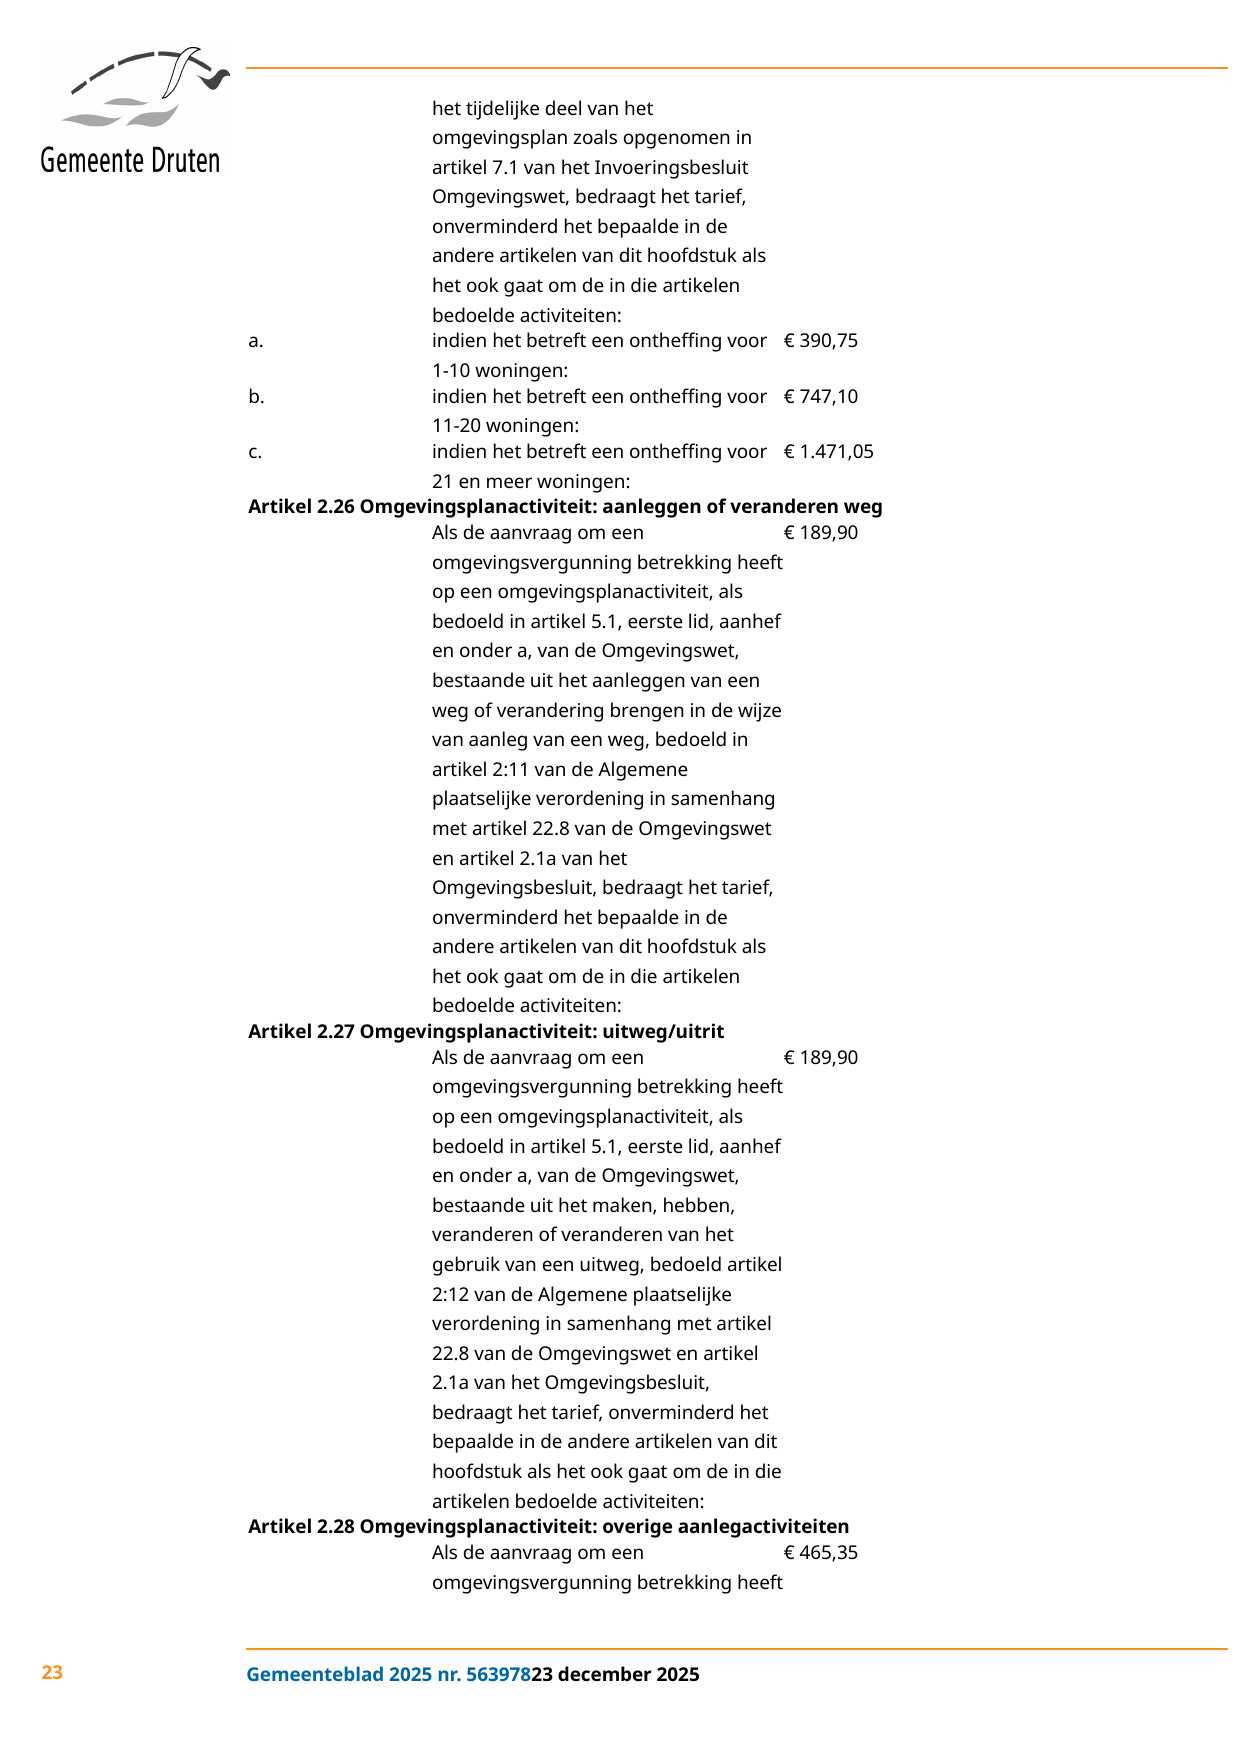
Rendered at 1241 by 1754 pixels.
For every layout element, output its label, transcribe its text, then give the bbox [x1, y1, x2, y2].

table_cell Artikel 2.27 Omgevingsplanactiviteit: uitweg/uitrit [248, 1018, 968, 1044]
table_cell € 465,35 [784, 1539, 968, 1594]
table_cell [968, 438, 1152, 493]
table_cell € 189,90 [784, 1044, 968, 1513]
table_cell [248, 95, 432, 328]
table_cell indien het betreft een ontheffing voor 21 en meer woningen: [432, 438, 784, 493]
picture [41, 47, 231, 172]
table_cell [968, 1539, 1152, 1594]
table_cell [248, 1539, 432, 1594]
table_cell a. [248, 328, 432, 383]
table_cell indien het betreft een ontheffing voor 11-20 woningen: [432, 383, 784, 438]
table_cell [968, 383, 1152, 438]
table_cell € 189,90 [784, 519, 968, 1018]
table_cell Als de aanvraag om een omgevingsvergunning betrekking heeft op een omgevingsplanactiviteit, als bedoeld in artikel 5.1, eerste lid, aanhef en onder a, van de Omgevingswet, bestaande uit het maken, hebben, veranderen of veranderen van het gebruik van een uitweg, bedoeld artikel 2:12 van de Algemene plaatselijke verordening in samenhang met artikel 22.8 van de Omgevingswet en artikel 2.1a van het Omgevingsbesluit, bedraagt het tarief, onverminderd het bepaalde in de andere artikelen van dit hoofdstuk als het ook gaat om de in die artikelen bedoelde activiteiten: [432, 1044, 784, 1513]
table_cell [968, 1044, 1152, 1513]
table_cell indien het betreft een ontheffing voor 1-10 woningen: [432, 328, 784, 383]
table_cell € 390,75 [784, 328, 968, 383]
table_cell Als de aanvraag om een omgevingsvergunning betrekking heeft [432, 1539, 784, 1594]
table_cell [248, 519, 432, 1018]
table_cell € 1.471,05 [784, 438, 968, 493]
table_cell Als de aanvraag om een omgevingsvergunning betrekking heeft op een omgevingsplanactiviteit, als bedoeld in artikel 5.1, eerste lid, aanhef en onder a, van de Omgevingswet, bestaande uit het aanleggen van een weg of verandering brengen in de wijze van aanleg van een weg, bedoeld in artikel 2:11 van de Algemene plaatselijke verordening in samenhang met artikel 22.8 van de Omgevingswet en artikel 2.1a van het Omgevingsbesluit, bedraagt het tarief, onverminderd het bepaalde in de andere artikelen van dit hoofdstuk als het ook gaat om de in die artikelen bedoelde activiteiten: [432, 519, 784, 1018]
table_cell [784, 95, 968, 328]
table_cell [968, 95, 1152, 328]
table_cell Artikel 2.26 Omgevingsplanactiviteit: aanleggen of veranderen weg [248, 494, 968, 519]
table_cell [968, 328, 1152, 383]
table_cell € 747,10 [784, 383, 968, 438]
table_cell [248, 1044, 432, 1513]
table_cell het tijdelijke deel van het omgevingsplan zoals opgenomen in artikel 7.1 van het Invoeringsbesluit Omgevingswet, bedraagt het tarief, onverminderd het bepaalde in de andere artikelen van dit hoofdstuk als het ook gaat om de in die artikelen bedoelde activiteiten: [432, 95, 784, 328]
table_cell c. [248, 438, 432, 493]
table_cell [968, 519, 1152, 1018]
table_cell b. [248, 383, 432, 438]
table_cell Artikel 2.28 Omgevingsplanactiviteit: overige aanlegactiviteiten [248, 1514, 968, 1539]
